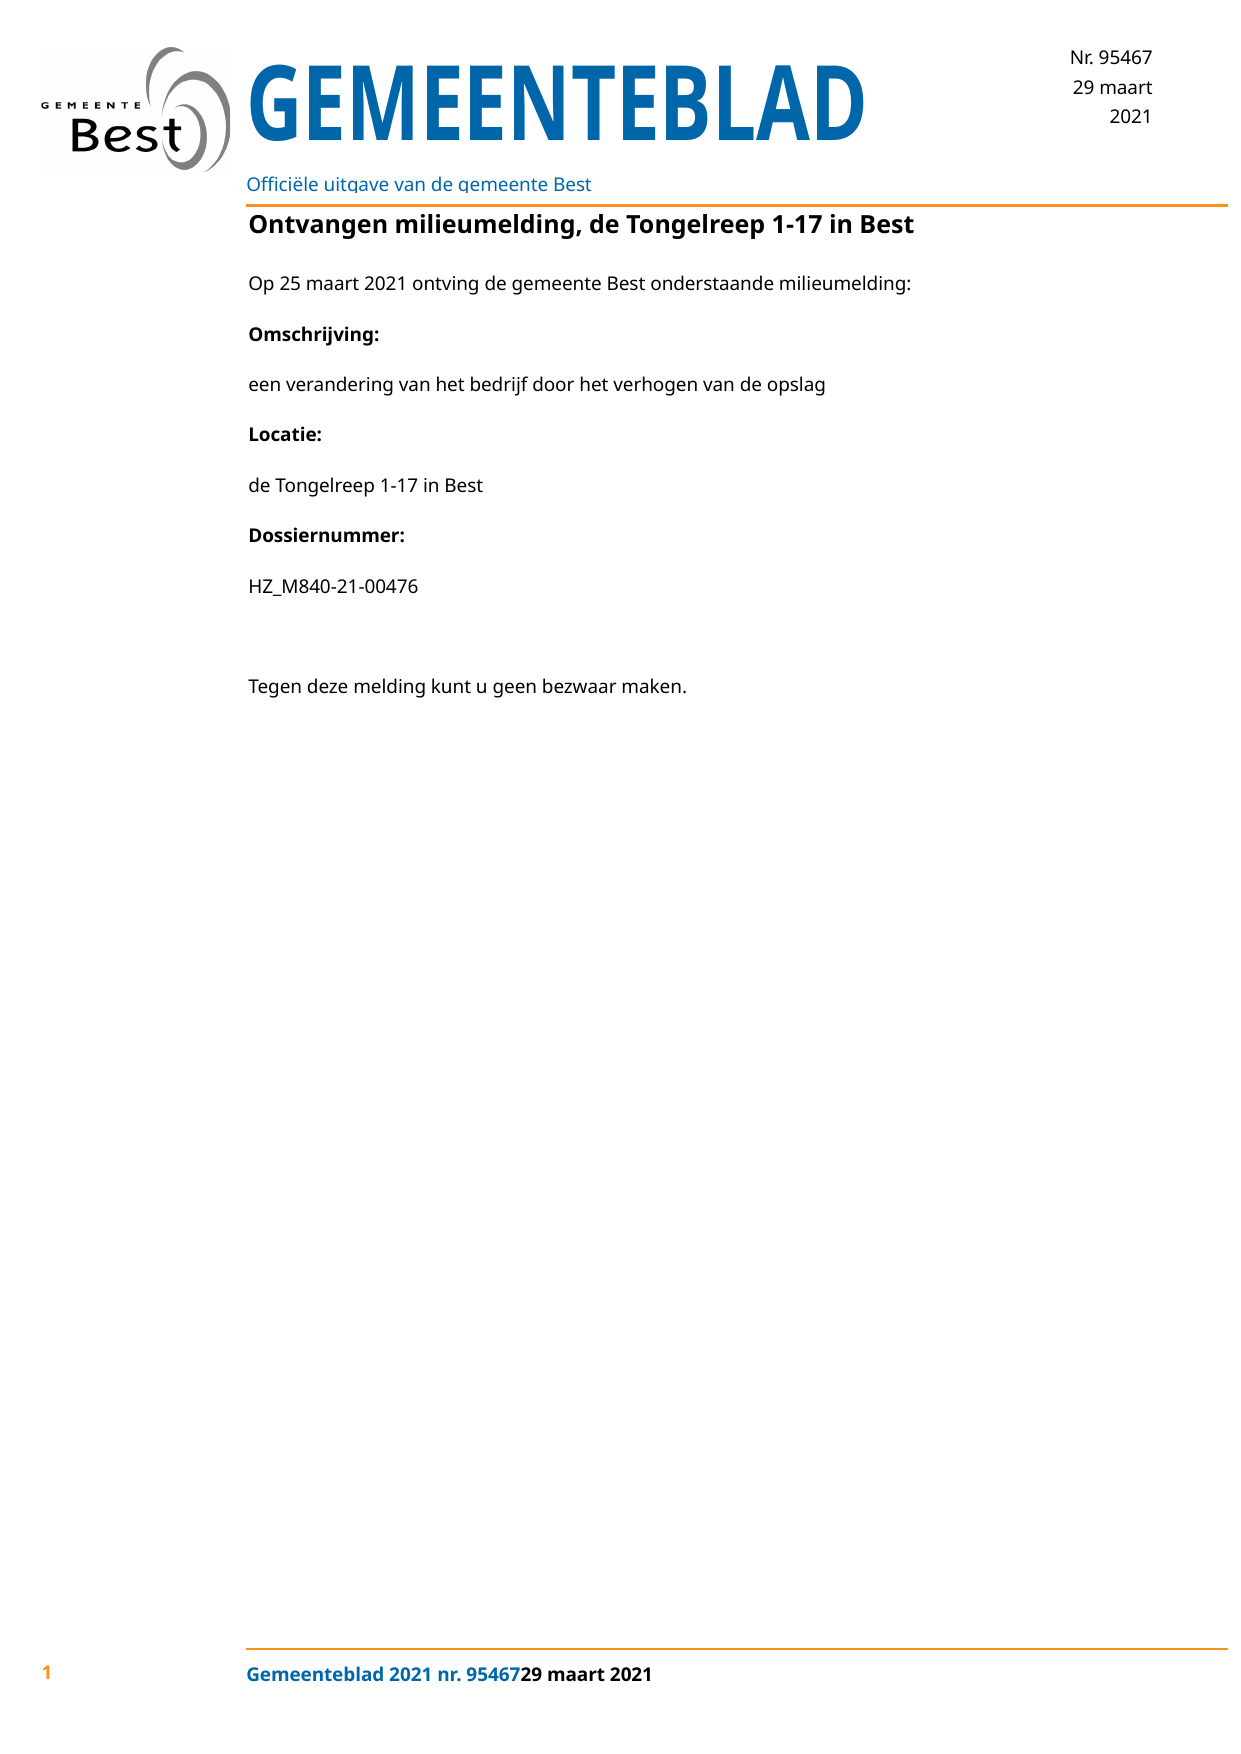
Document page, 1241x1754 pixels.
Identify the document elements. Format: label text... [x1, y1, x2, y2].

text Tegen deze melding kunt u geen bezwaar maken. [248, 674, 1152, 699]
text de Tongelreep 1-17 in Best [248, 472, 1152, 498]
text HZ_M840-21-00476 [248, 573, 1152, 598]
text Dossiernummer: [248, 522, 1152, 548]
picture [41, 47, 231, 172]
text Ontvangen milieumelding, de Tongelreep 1-17 in Best [248, 207, 1152, 241]
text een verandering van het bedrijf door het verhogen van de opslag [248, 371, 1152, 397]
text Omschrijving: [248, 321, 1152, 346]
text Op 25 maart 2021 ontving de gemeente Best onderstaande milieumelding: [248, 270, 1152, 296]
text Locatie: [248, 422, 1152, 447]
